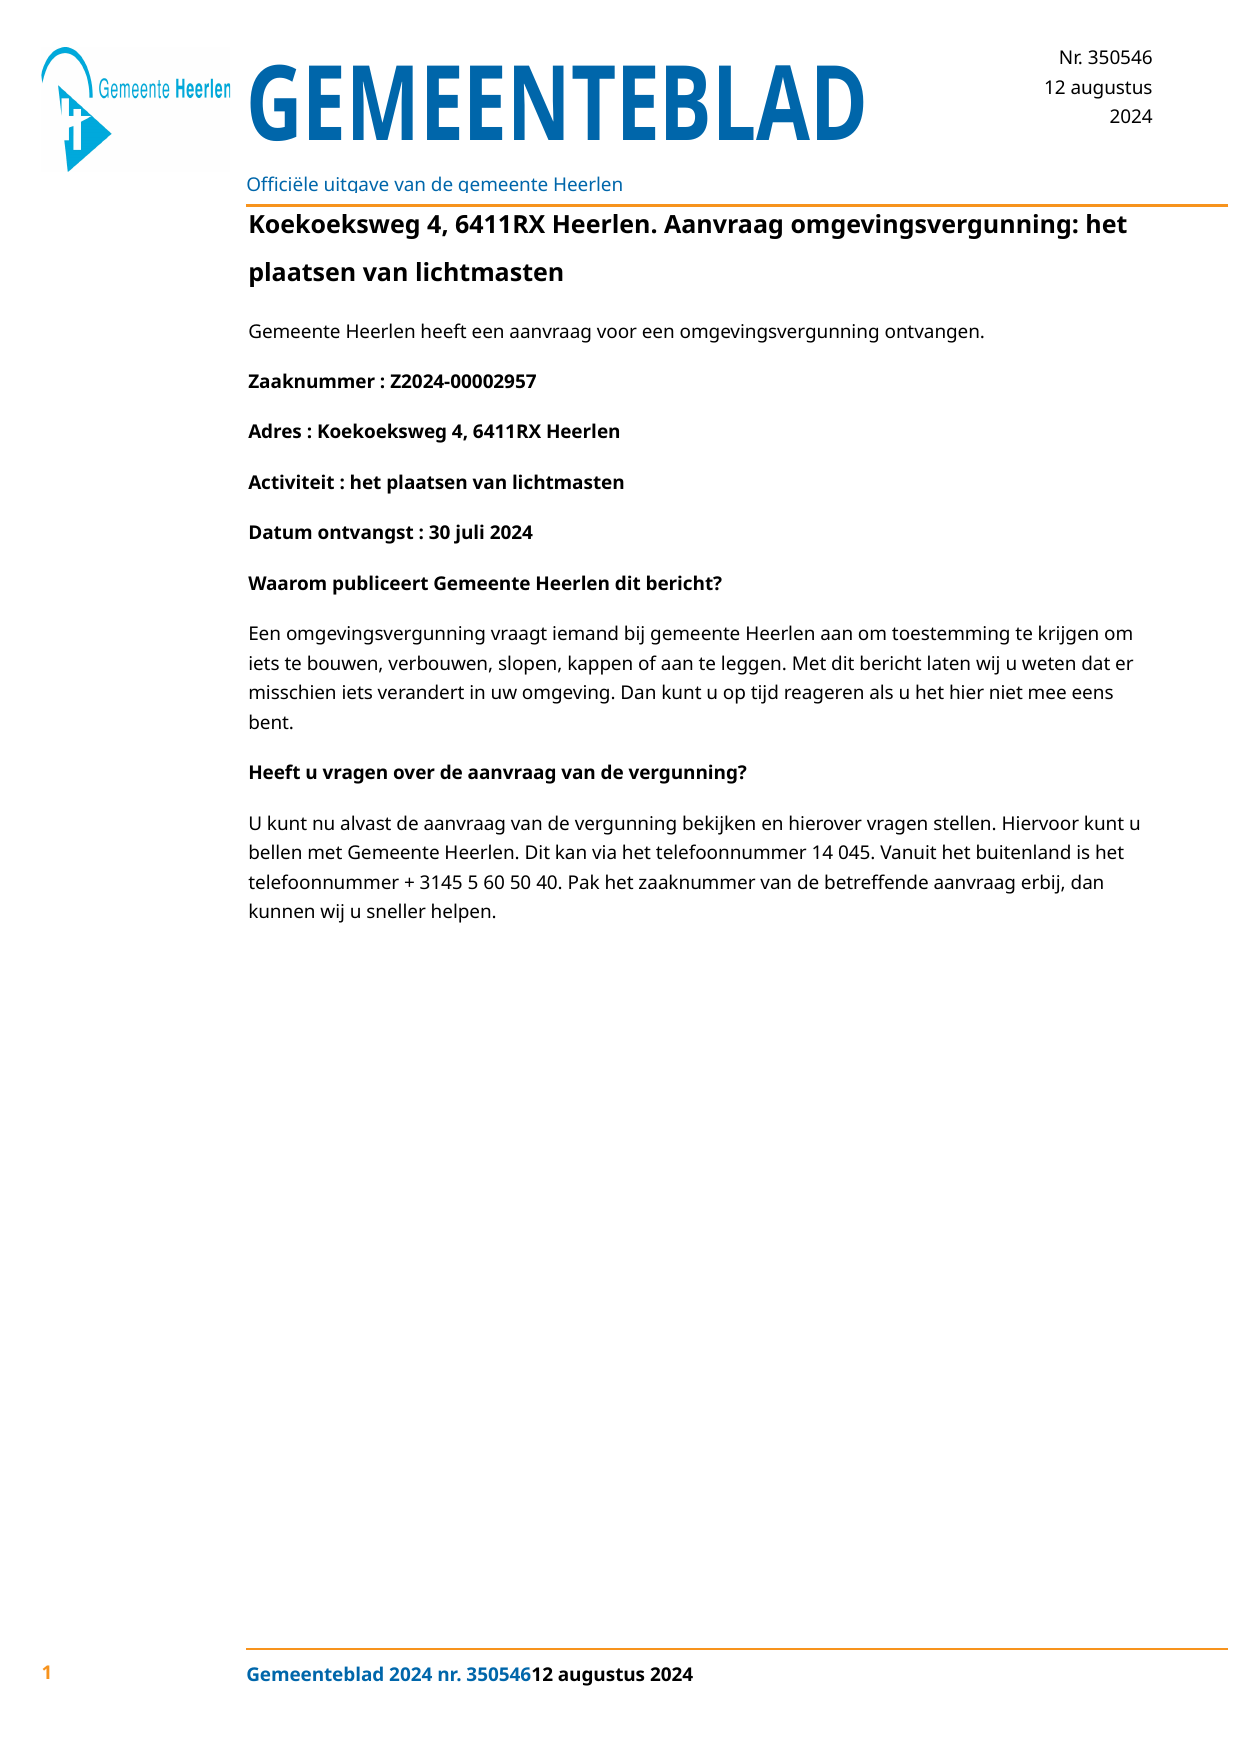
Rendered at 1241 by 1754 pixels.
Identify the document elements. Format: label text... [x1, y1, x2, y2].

text Een omgevingsvergunning vraagt iemand bij gemeente Heerlen aan om toestemming te krijgen om iets te bouwen, verbouwen, slopen, kappen of aan te leggen. Met dit bericht laten wij u weten dat er misschien iets verandert in uw omgeving. Dan kunt u op tijd reageren als u het hier niet mee eens bent. [248, 620, 1152, 735]
text Heeft u vragen over de aanvraag van de vergunning? [248, 759, 1152, 785]
text Datum ontvangst : 30 juli 2024 [248, 519, 1152, 545]
text Gemeente Heerlen heeft een aanvraag voor een omgevingsvergunning ontvangen. [248, 318, 1152, 344]
picture [41, 47, 59, 70]
text Adres : Koekoeksweg 4, 6411RX Heerlen [248, 419, 1152, 444]
text Activiteit : het plaatsen van lichtmasten [248, 469, 1152, 495]
text Zaaknummer : Z2024-00002957 [248, 368, 1152, 394]
text Koekoeksweg 4, 6411RX Heerlen. Aanvraag omgevingsvergunning: het plaatsen van lichtmasten [248, 207, 1152, 288]
picture [41, 47, 231, 172]
text Waarom publiceert Gemeente Heerlen dit bericht? [248, 570, 1152, 596]
text U kunt nu alvast de aanvraag van de vergunning bekijken en hierover vragen stellen. Hiervoor kunt u bellen met Gemeente Heerlen. Dit kan via het telefoonnummer 14 045. Vanuit het buitenland is het telefoonnummer + 3145 5 60 50 40. Pak het zaaknummer van de betreffende aanvraag erbij, dan kunnen wij u sneller helpen. [248, 810, 1152, 924]
